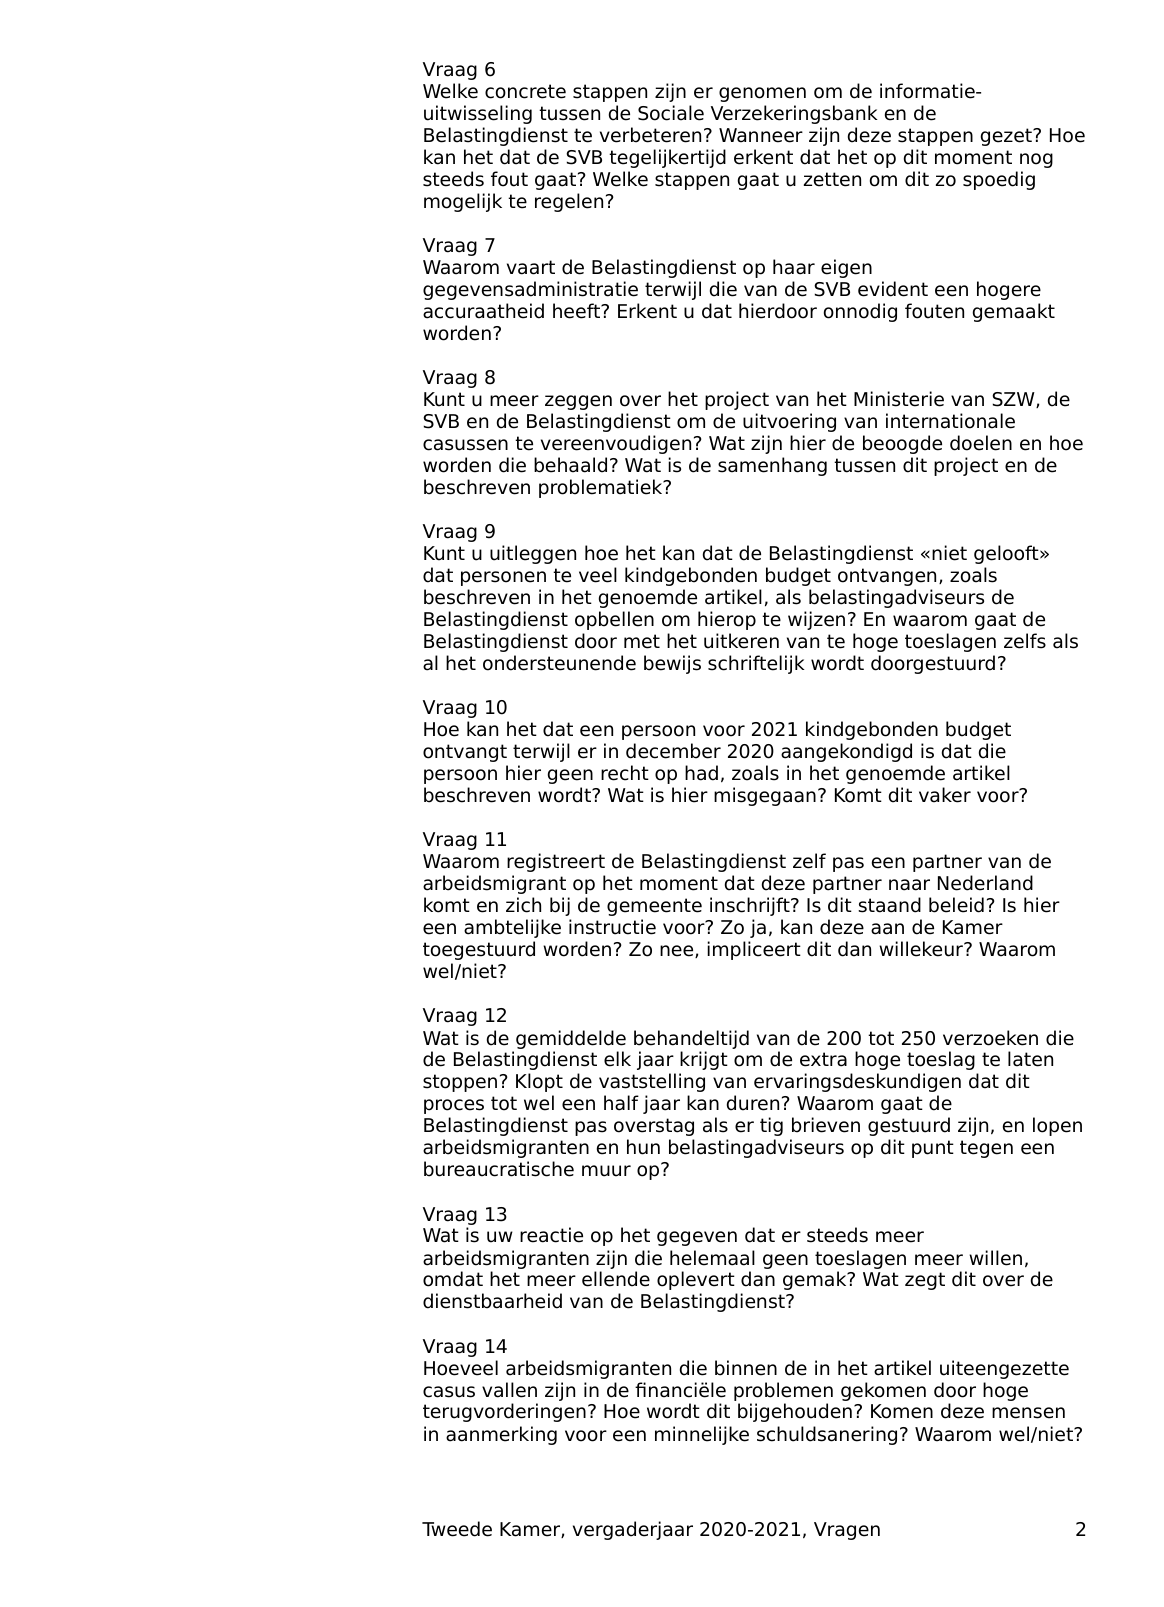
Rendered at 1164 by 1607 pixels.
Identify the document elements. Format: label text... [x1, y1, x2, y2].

text Vraag 12 [422, 1005, 1087, 1027]
text Vraag 9 [422, 521, 1087, 543]
text Wat is de gemiddelde behandeltijd van de 200 tot 250 verzoeken die de Belastingdienst elk jaar krijgt om de extra hoge toeslag te laten stoppen? Klopt de vaststelling van ervaringsdeskundigen dat dit proces tot wel een half jaar kan duren? Waarom gaat de Belastingdienst pas overstag als er tig brieven gestuurd zijn, en lopen arbeidsmigranten en hun belastingadviseurs op dit punt tegen een bureaucratische muur op? [422, 1027, 1087, 1181]
text Vraag 10 [422, 697, 1087, 719]
text Vraag 8 [422, 367, 1087, 389]
text Waarom registreert de Belastingdienst zelf pas een partner van de arbeidsmigrant op het moment dat deze partner naar Nederland komt en zich bij de gemeente inschrijft? Is dit staand beleid? Is hier een ambtelijke instructie voor? Zo ja, kan deze aan de Kamer toegestuurd worden? Zo nee, impliceert dit dan willekeur? Waarom wel/niet? [422, 851, 1087, 983]
text Welke concrete stappen zijn er genomen om de informatie-uitwisseling tussen de Sociale Verzekeringsbank en de Belastingdienst te verbeteren? Wanneer zijn deze stappen gezet? Hoe kan het dat de SVB tegelijkertijd erkent dat het op dit moment nog steeds fout gaat? Welke stappen gaat u zetten om dit zo spoedig mogelijk te regelen? [422, 81, 1087, 213]
text Hoeveel arbeidsmigranten die binnen de in het artikel uiteengezette casus vallen zijn in de financiële problemen gekomen door hoge terugvorderingen? Hoe wordt dit bijgehouden? Komen deze mensen in aanmerking voor een minnelijke schuldsanering? Waarom wel/niet? [422, 1357, 1087, 1445]
text Waarom vaart de Belastingdienst op haar eigen gegevensadministratie terwijl die van de SVB evident een hogere accuraatheid heeft? Erkent u dat hierdoor onnodig fouten gemaakt worden? [422, 257, 1087, 345]
text Vraag 6 [422, 59, 1087, 81]
text Hoe kan het dat een persoon voor 2021 kindgebonden budget ontvangt terwijl er in december 2020 aangekondigd is dat die persoon hier geen recht op had, zoals in het genoemde artikel beschreven wordt? Wat is hier misgegaan? Komt dit vaker voor? [422, 719, 1087, 807]
text Kunt u uitleggen hoe het kan dat de Belastingdienst «niet gelooft» dat personen te veel kindgebonden budget ontvangen, zoals beschreven in het genoemde artikel, als belastingadviseurs de Belastingdienst opbellen om hierop te wijzen? En waarom gaat de Belastingdienst door met het uitkeren van te hoge toeslagen zelfs als al het ondersteunende bewijs schriftelijk wordt doorgestuurd? [422, 543, 1087, 675]
text Vraag 14 [422, 1336, 1087, 1357]
text Vraag 11 [422, 829, 1087, 851]
text Kunt u meer zeggen over het project van het Ministerie van SZW, de SVB en de Belastingdienst om de uitvoering van internationale casussen te vereenvoudigen? Wat zijn hier de beoogde doelen en hoe worden die behaald? Wat is de samenhang tussen dit project en de beschreven problematiek? [422, 389, 1087, 499]
text Wat is uw reactie op het gegeven dat er steeds meer arbeidsmigranten zijn die helemaal geen toeslagen meer willen, omdat het meer ellende oplevert dan gemak? Wat zegt dit over de dienstbaarheid van de Belastingdienst? [422, 1225, 1087, 1313]
text Vraag 7 [422, 235, 1087, 257]
text Vraag 13 [422, 1203, 1087, 1225]
